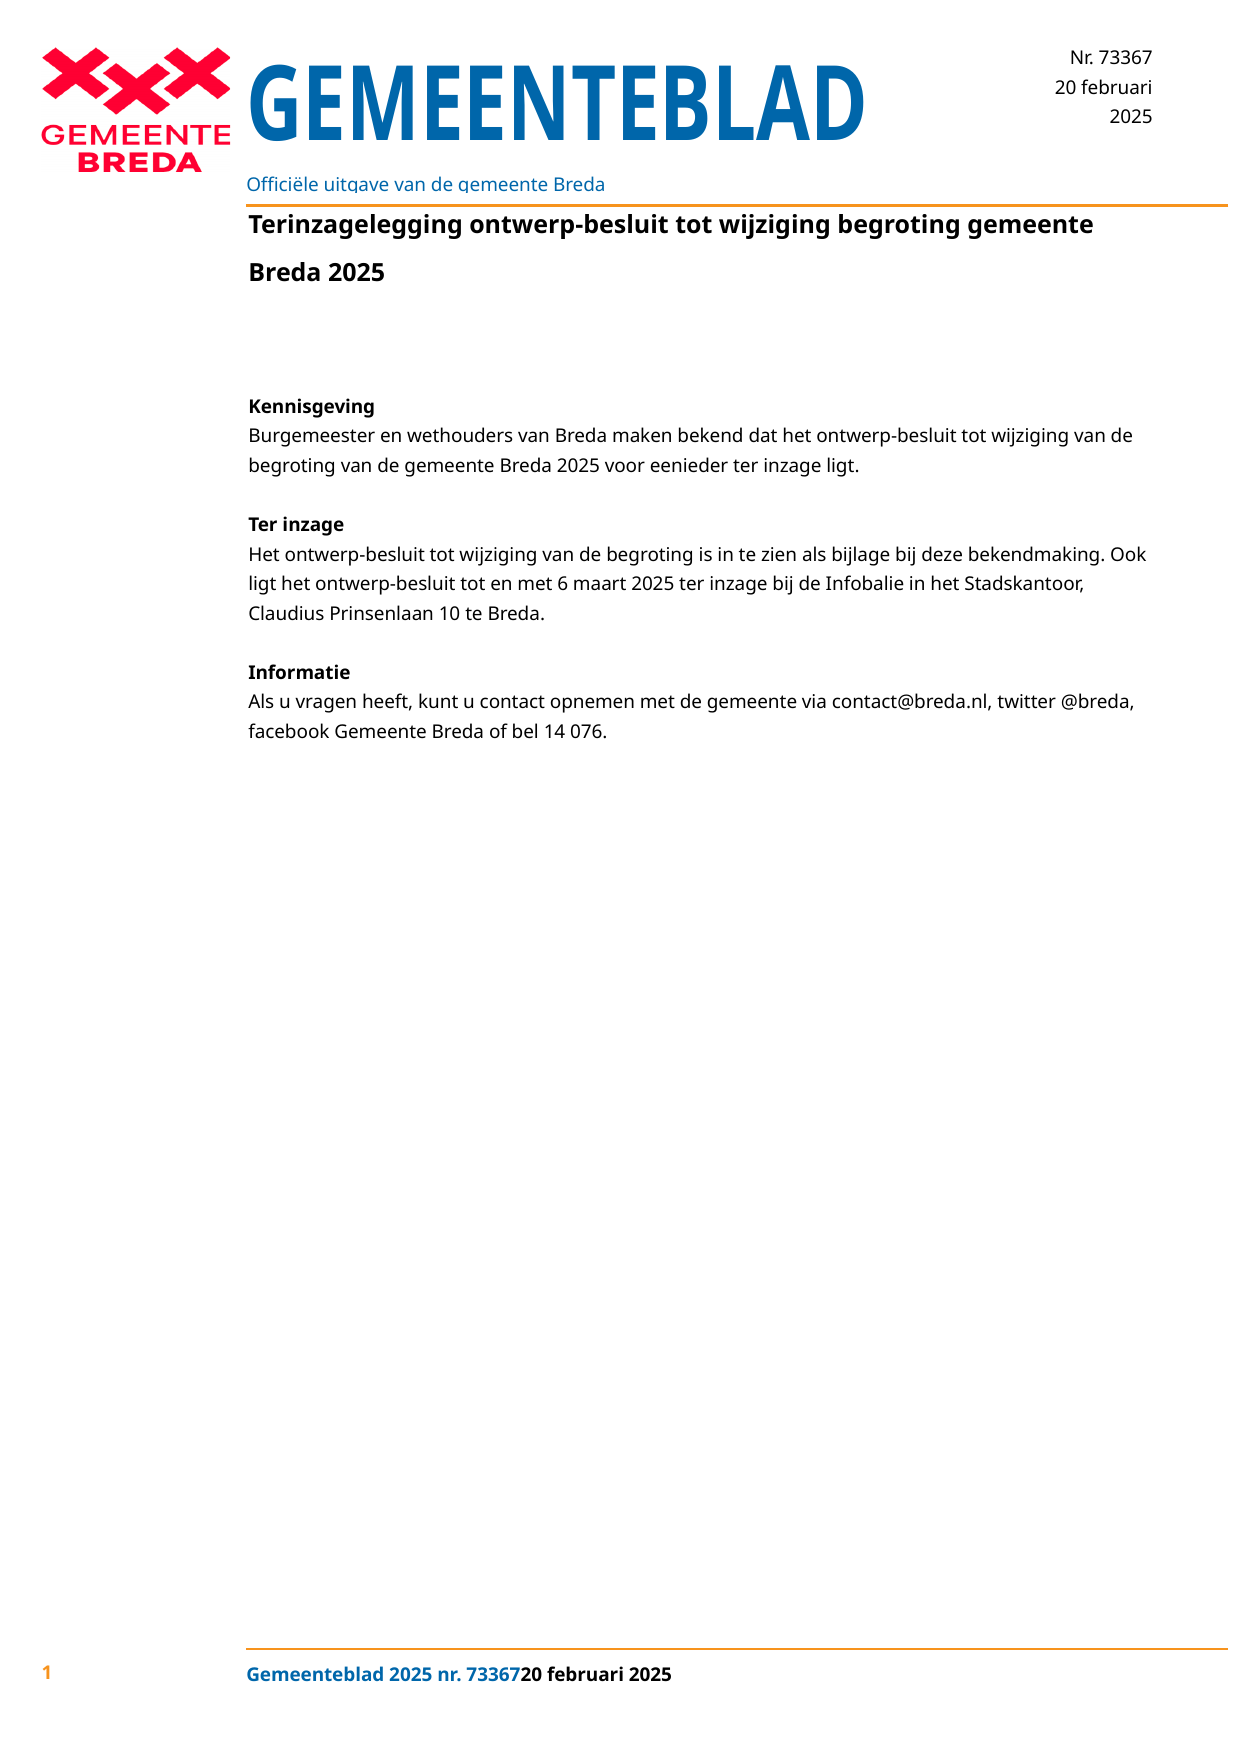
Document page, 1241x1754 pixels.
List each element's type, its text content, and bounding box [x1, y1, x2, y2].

text Het ontwerp-besluit tot wijziging van de begroting is in te zien als bijlage bij deze bekendmaking. Ook ligt het ontwerp-besluit tot en met 6 maart 2025 ter inzage bij de Infobalie in het Stadskantoor, Claudius Prinsenlaan 10 te Breda. [248, 541, 1152, 626]
text Terinzagelegging ontwerp-besluit tot wijziging begroting gemeente Breda 2025 [248, 207, 1152, 288]
text Burgemeester en wethouders van Breda maken bekend dat het ontwerp-besluit tot wijziging van de begroting van de gemeente Breda 2025 voor eenieder ter inzage ligt. [248, 422, 1152, 478]
picture [41, 47, 231, 172]
text Informatie [248, 659, 1152, 685]
text Ter inzage [248, 511, 1152, 537]
text Als u vragen heeft, kunt u contact opnemen met de gemeente via contact@breda.nl, twitter @breda, facebook Gemeente Breda of bel 14 076. [248, 689, 1152, 744]
text Kennisgeving [248, 393, 1152, 419]
